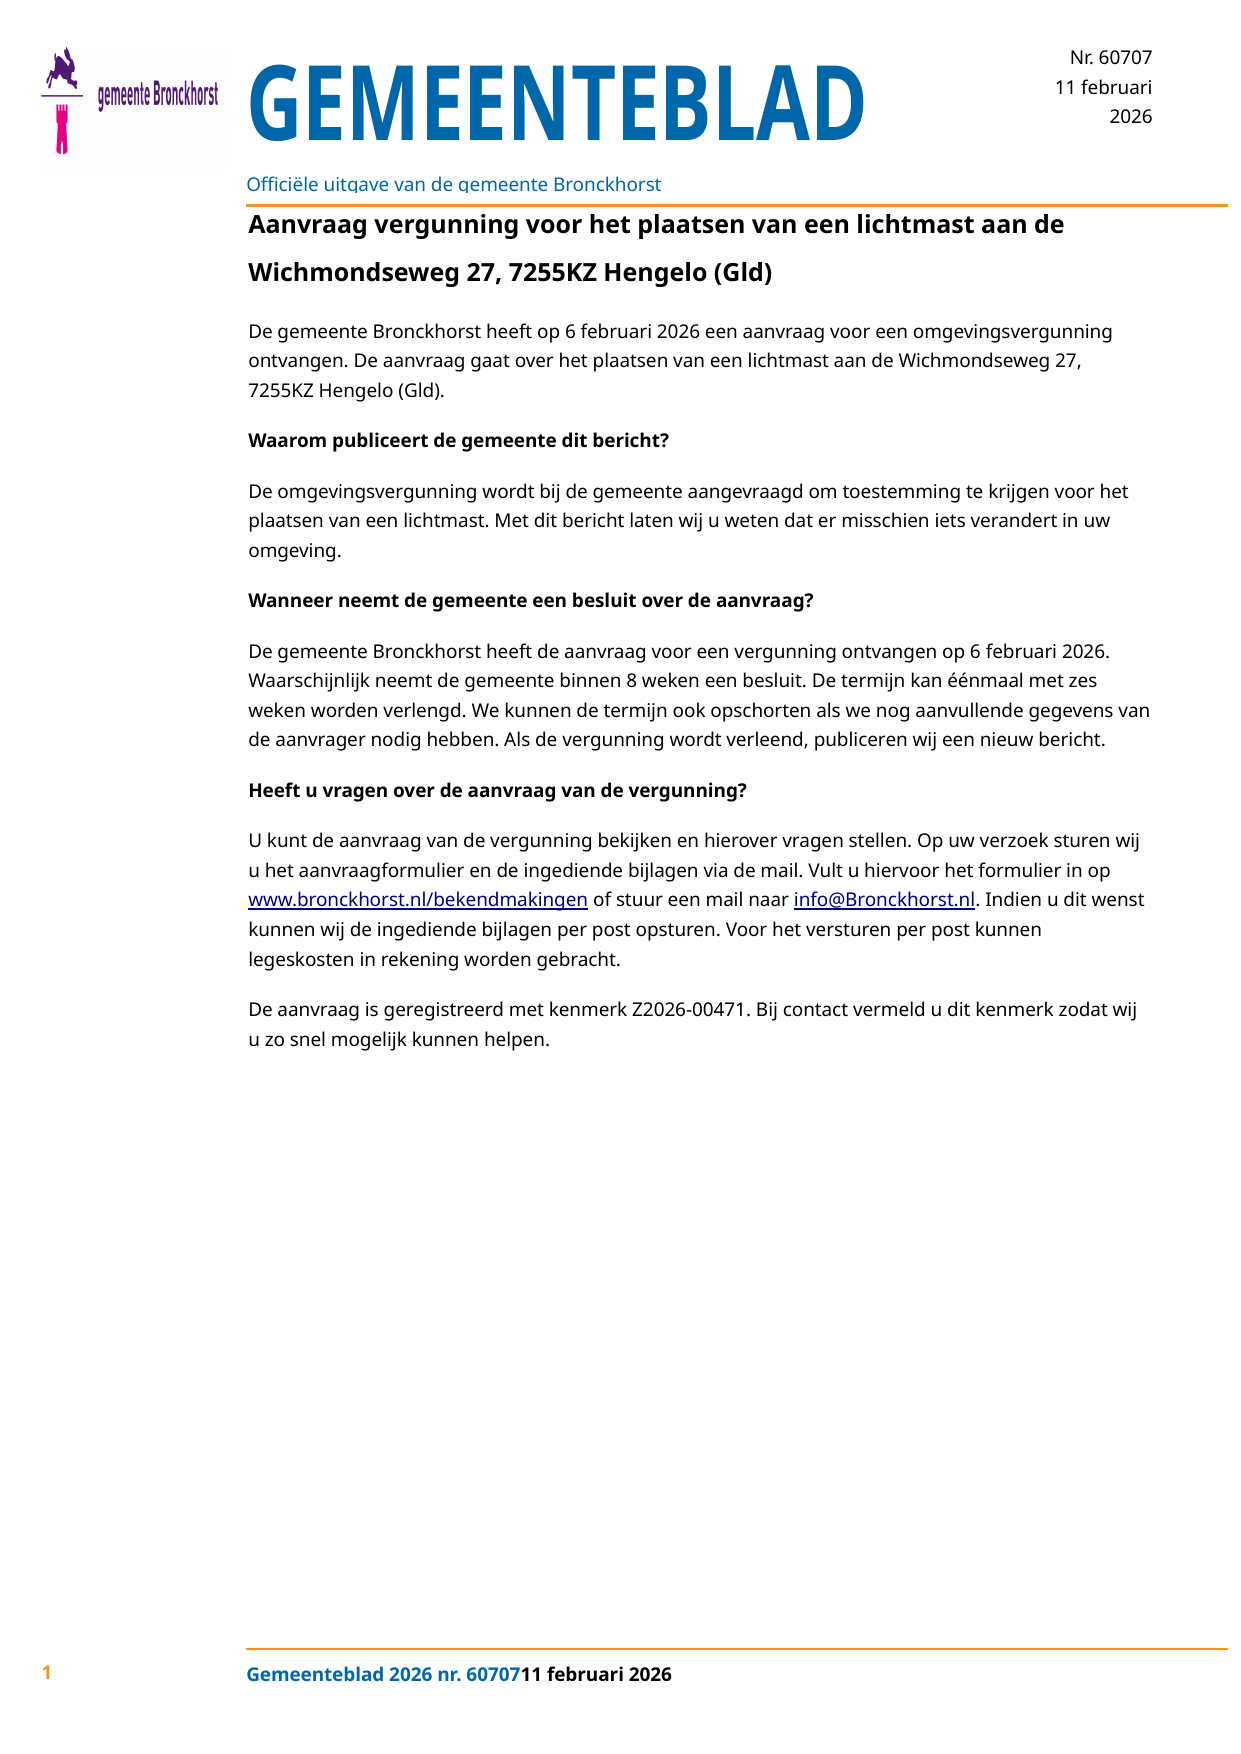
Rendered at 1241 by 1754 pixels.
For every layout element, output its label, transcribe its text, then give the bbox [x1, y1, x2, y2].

text De gemeente Bronckhorst heeft op 6 februari 2026 een aanvraag voor een omgevingsvergunning ontvangen. De aanvraag gaat over het plaatsen van een lichtmast aan de Wichmondseweg 27, 7255KZ Hengelo (Gld). [248, 318, 1152, 403]
text U kunt de aanvraag van de vergunning bekijken en hierover vragen stellen. Op uw verzoek sturen wij u het aanvraagformulier en de ingediende bijlagen via de mail. Vult u hiervoor het formulier in op www.bronckhorst.nl/bekendmakingen of stuur een mail naar info@Bronckhorst.nl. Indien u dit wenst kunnen wij de ingediende bijlagen per post opsturen. Voor het versturen per post kunnen legeskosten in rekening worden gebracht. [248, 827, 1152, 972]
text Aanvraag vergunning voor het plaatsen van een lichtmast aan de Wichmondseweg 27, 7255KZ Hengelo (Gld) [248, 207, 1152, 288]
picture [41, 47, 231, 172]
text De aanvraag is geregistreerd met kenmerk Z2026-00471. Bij contact vermeld u dit kenmerk zodat wij u zo snel mogelijk kunnen helpen. [248, 996, 1152, 1052]
text Heeft u vragen over de aanvraag van de vergunning? [248, 777, 1152, 803]
text Wanneer neemt de gemeente een besluit over de aanvraag? [248, 587, 1152, 613]
text Waarom publiceert de gemeente dit bericht? [248, 427, 1152, 453]
text De gemeente Bronckhorst heeft de aanvraag voor een vergunning ontvangen op 6 februari 2026. Waarschijnlijk neemt de gemeente binnen 8 weken een besluit. De termijn kan éénmaal met zes weken worden verlengd. We kunnen de termijn ook opschorten als we nog aanvullende gegevens van de aanvrager nodig hebben. Als de vergunning wordt verleend, publiceren wij een nieuw bericht. [248, 638, 1152, 752]
text De omgevingsvergunning wordt bij de gemeente aangevraagd om toestemming te krijgen voor het plaatsen van een lichtmast. Met dit bericht laten wij u weten dat er misschien iets verandert in uw omgeving. [248, 478, 1152, 563]
